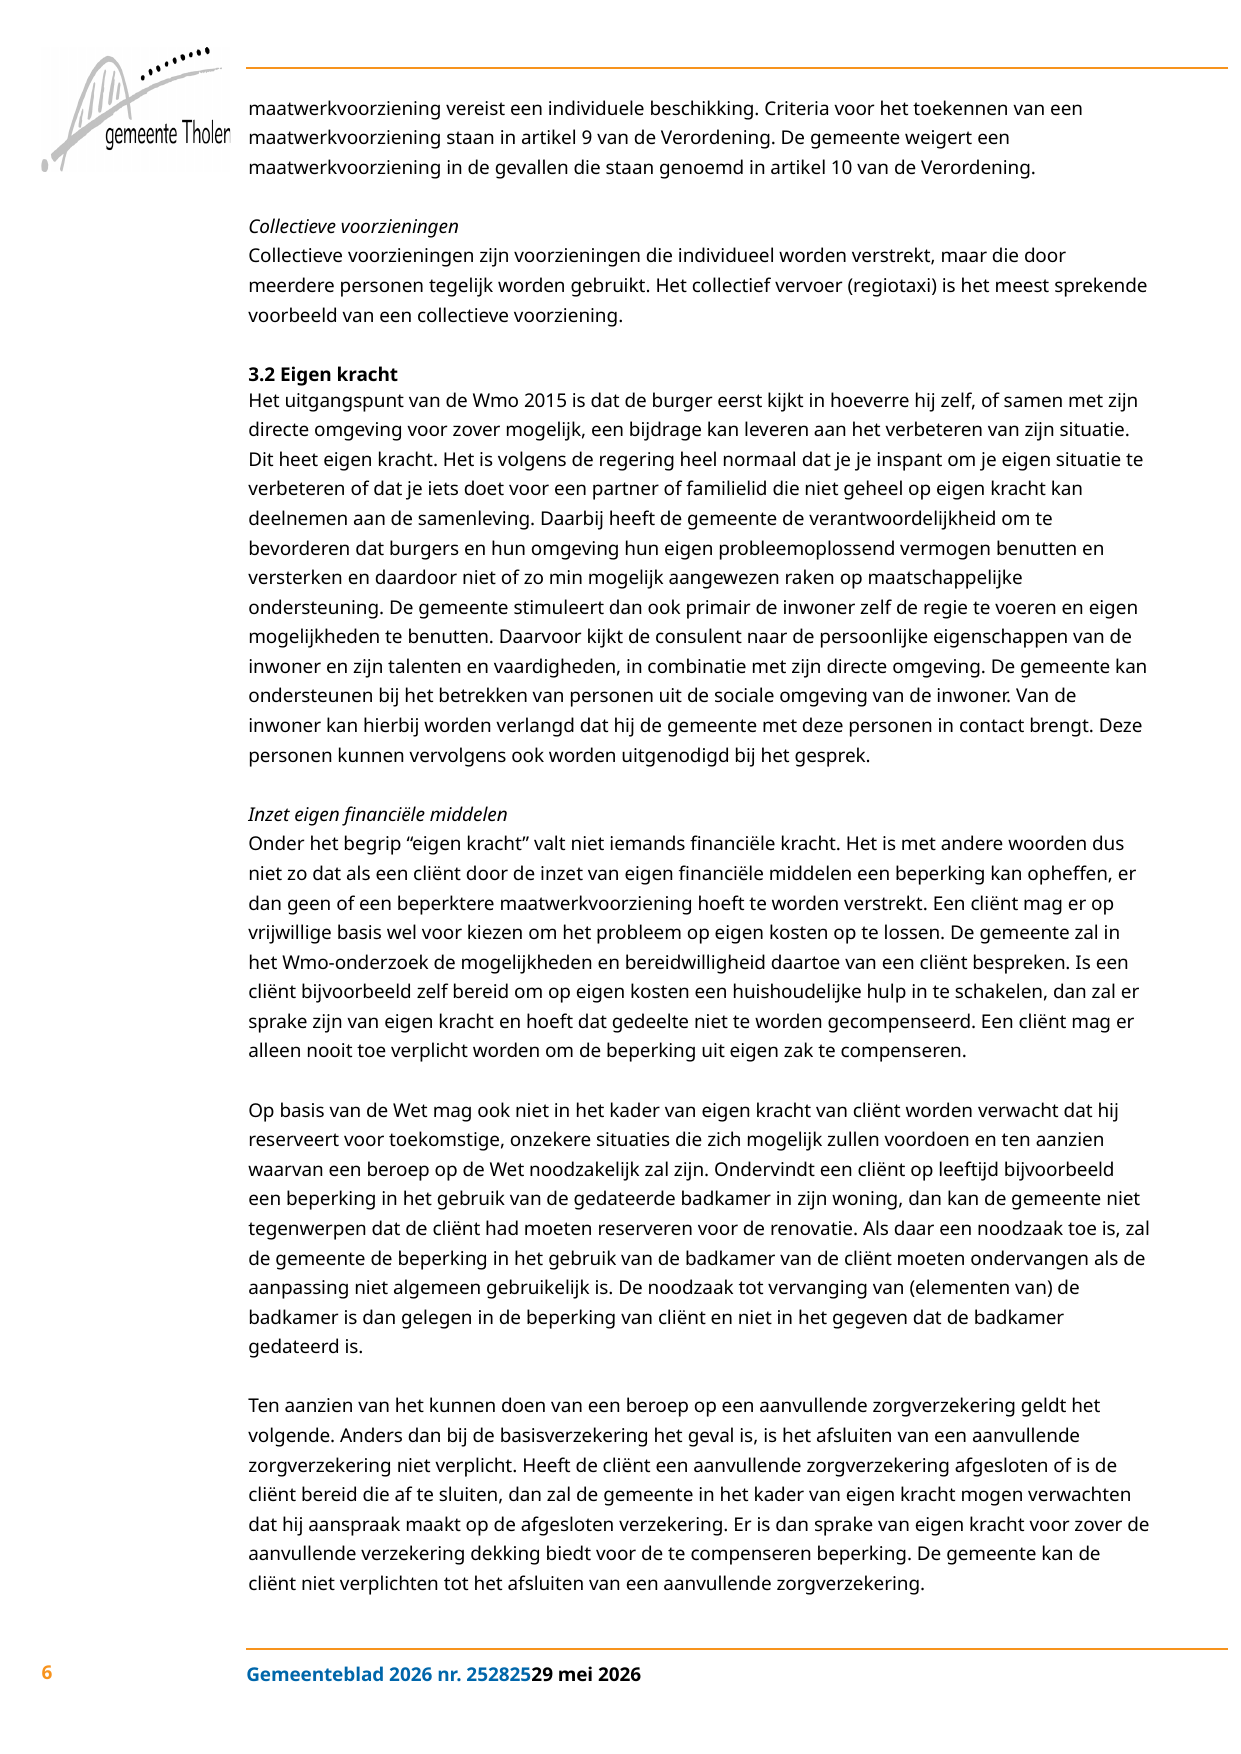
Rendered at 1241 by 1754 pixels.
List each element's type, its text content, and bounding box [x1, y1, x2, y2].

text Onder het begrip “eigen kracht” valt niet iemands financiële kracht. Het is met andere woorden dus niet zo dat als een cliënt door de inzet van eigen financiële middelen een beperking kan opheffen, er dan geen of een beperktere maatwerkvoorziening hoeft te worden verstrekt. Een cliënt mag er op vrijwillige basis wel voor kiezen om het probleem op eigen kosten op te lossen. De gemeente zal in het Wmo-onderzoek de mogelijkheden en bereidwilligheid daartoe van een cliënt bespreken. Is een cliënt bijvoorbeeld zelf bereid om op eigen kosten een huishoudelijke hulp in te schakelen, dan zal er sprake zijn van eigen kracht en hoeft dat gedeelte niet te worden gecompenseerd. Een cliënt mag er alleen nooit toe verplicht worden om de beperking uit eigen zak te compenseren. [248, 831, 1152, 1063]
text Het uitgangspunt van de Wmo 2015 is dat de burger eerst kijkt in hoeverre hij zelf, of samen met zijn directe omgeving voor zover mogelijk, een bijdrage kan leveren aan het verbeteren van zijn situatie. Dit heet eigen kracht. Het is volgens de regering heel normaal dat je je inspant om je eigen situatie te verbeteren of dat je iets doet voor een partner of familielid die niet geheel op eigen kracht kan deelnemen aan de samenleving. Daarbij heeft de gemeente de verantwoordelijkheid om te bevorderen dat burgers en hun omgeving hun eigen probleemoplossend vermogen benutten en versterken en daardoor niet of zo min mogelijk aangewezen raken op maatschappelijke ondersteuning. De gemeente stimuleert dan ook primair de inwoner zelf de regie te voeren en eigen mogelijkheden te benutten. Daarvoor kijkt de consulent naar de persoonlijke eigenschappen van de inwoner en zijn talenten en vaardigheden, in combinatie met zijn directe omgeving. De gemeente kan ondersteunen bij het betrekken van personen uit de sociale omgeving van de inwoner. Van de inwoner kan hierbij worden verlangd dat hij de gemeente met deze personen in contact brengt. Deze personen kunnen vervolgens ook worden uitgenodigd bij het gesprek. [248, 387, 1152, 767]
text Ten aanzien van het kunnen doen van een beroep op een aanvullende zorgverzekering geldt het volgende. Anders dan bij de basisverzekering het geval is, is het afsluiten van een aanvullende zorgverzekering niet verplicht. Heeft de cliënt een aanvullende zorgverzekering afgesloten of is de cliënt bereid die af te sluiten, dan zal de gemeente in het kader van eigen kracht mogen verwachten dat hij aanspraak maakt op de afgesloten verzekering. Er is dan sprake van eigen kracht voor zover de aanvullende verzekering dekking biedt voor de te compenseren beperking. De gemeente kan de cliënt niet verplichten tot het afsluiten van een aanvullende zorgverzekering. [248, 1393, 1152, 1596]
text Op basis van de Wet mag ook niet in het kader van eigen kracht van cliënt worden verwacht dat hij reserveert voor toekomstige, onzekere situaties die zich mogelijk zullen voordoen en ten aanzien waarvan een beroep op de Wet noodzakelijk zal zijn. Ondervindt een cliënt op leeftijd bijvoorbeeld een beperking in het gebruik van de gedateerde badkamer in zijn woning, dan kan de gemeente niet tegenwerpen dat de cliënt had moeten reserveren voor de renovatie. Als daar een noodzaak toe is, zal de gemeente de beperking in het gebruik van de badkamer van de cliënt moeten ondervangen als de aanpassing niet algemeen gebruikelijk is. De noodzaak tot vervanging van (elementen van) de badkamer is dan gelegen in de beperking van cliënt en niet in het gegeven dat de badkamer gedateerd is. [248, 1097, 1152, 1359]
text Collectieve voorzieningen zijn voorzieningen die individueel worden verstrekt, maar die door meerdere personen tegelijk worden gebruikt. Het collectief vervoer (regiotaxi) is het meest sprekende voorbeeld van een collectieve voorziening. [248, 243, 1152, 328]
text maatwerkvoorziening vereist een individuele beschikking. Criteria voor het toekennen van een maatwerkvoorziening staan in artikel 9 van de Verordening. De gemeente weigert een maatwerkvoorziening in de gevallen die staan genoemd in artikel 10 van de Verordening. [248, 95, 1152, 180]
text Collectieve voorzieningen [248, 213, 1152, 239]
text Inzet eigen financiële middelen [248, 801, 1152, 827]
text 3.2 Eigen kracht [248, 361, 1152, 387]
picture [41, 47, 231, 172]
